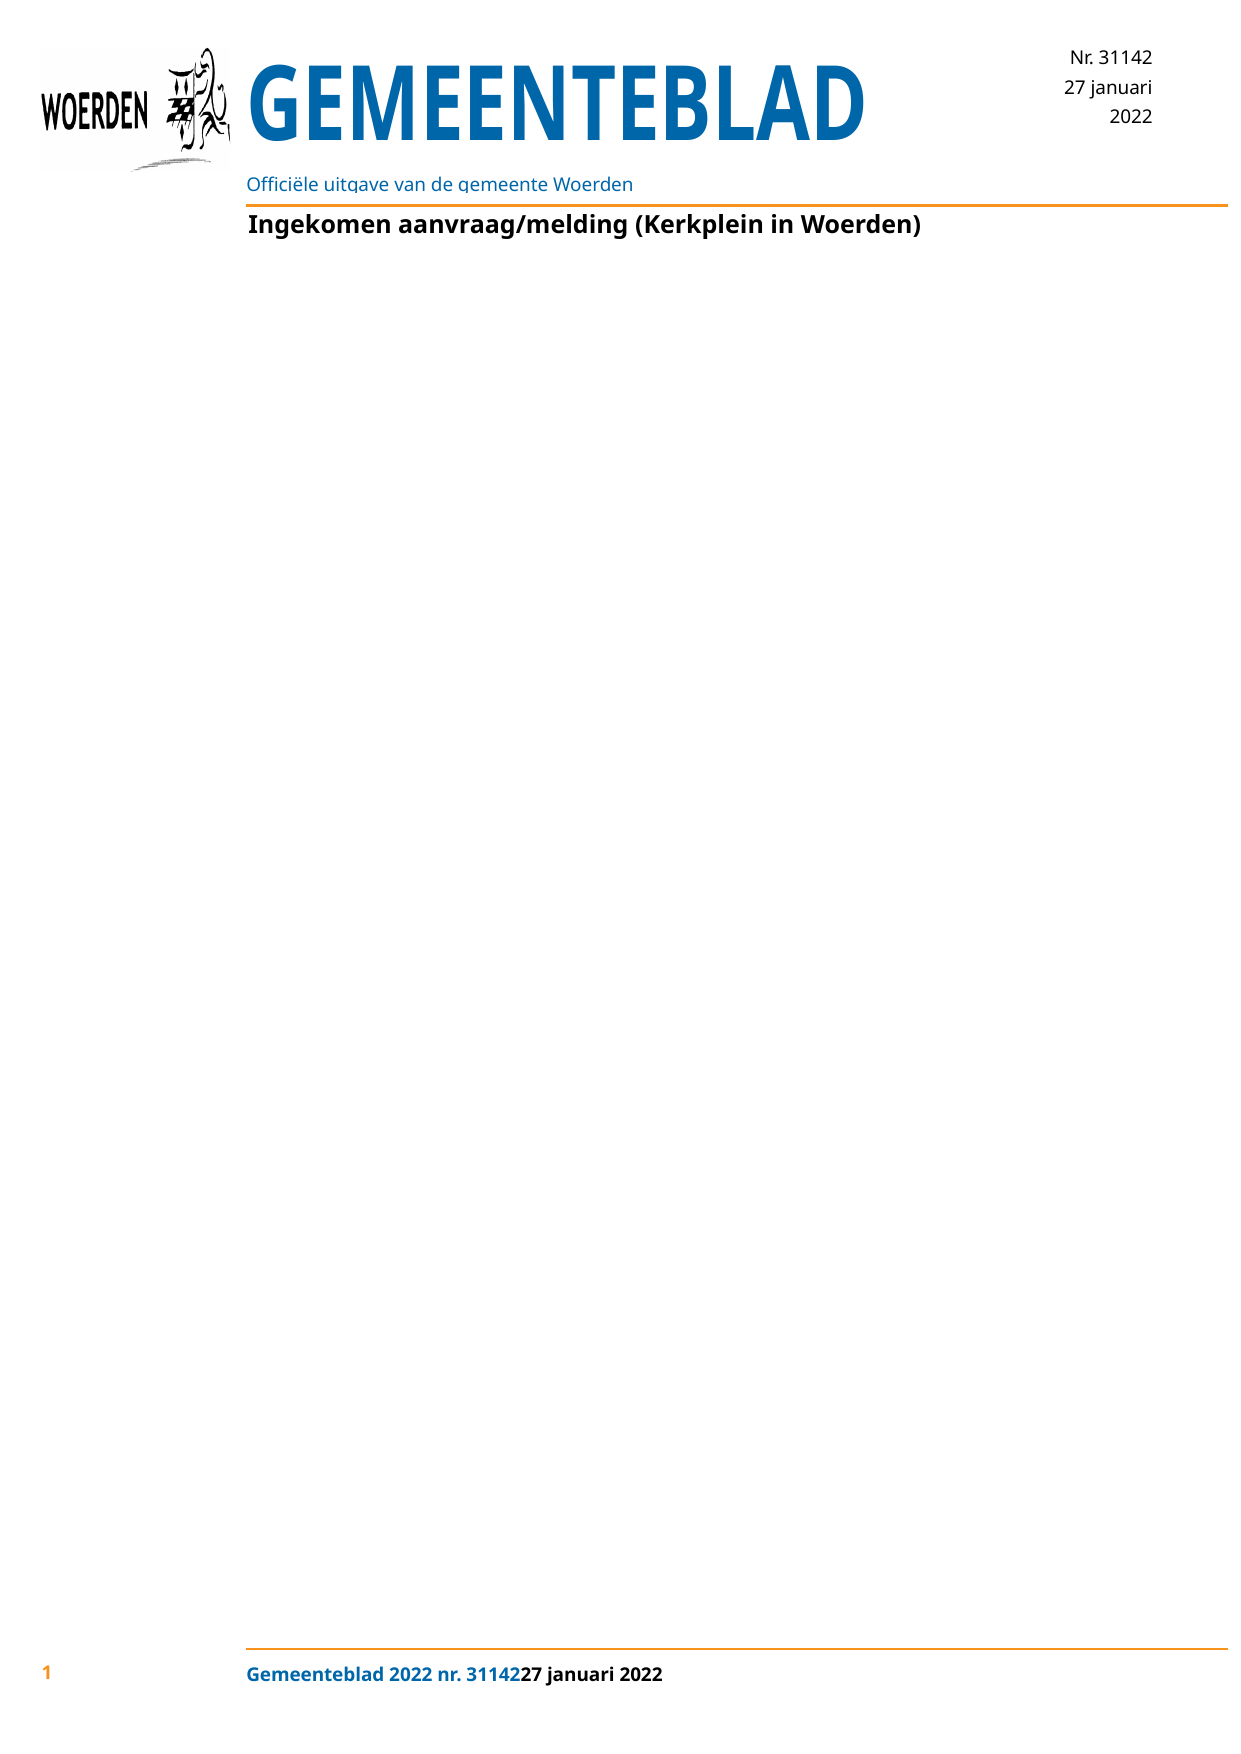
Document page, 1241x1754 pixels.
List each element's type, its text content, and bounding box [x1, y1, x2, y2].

text Ingekomen aanvraag/melding (Kerkplein in Woerden) [248, 207, 1152, 241]
picture [41, 47, 231, 172]
